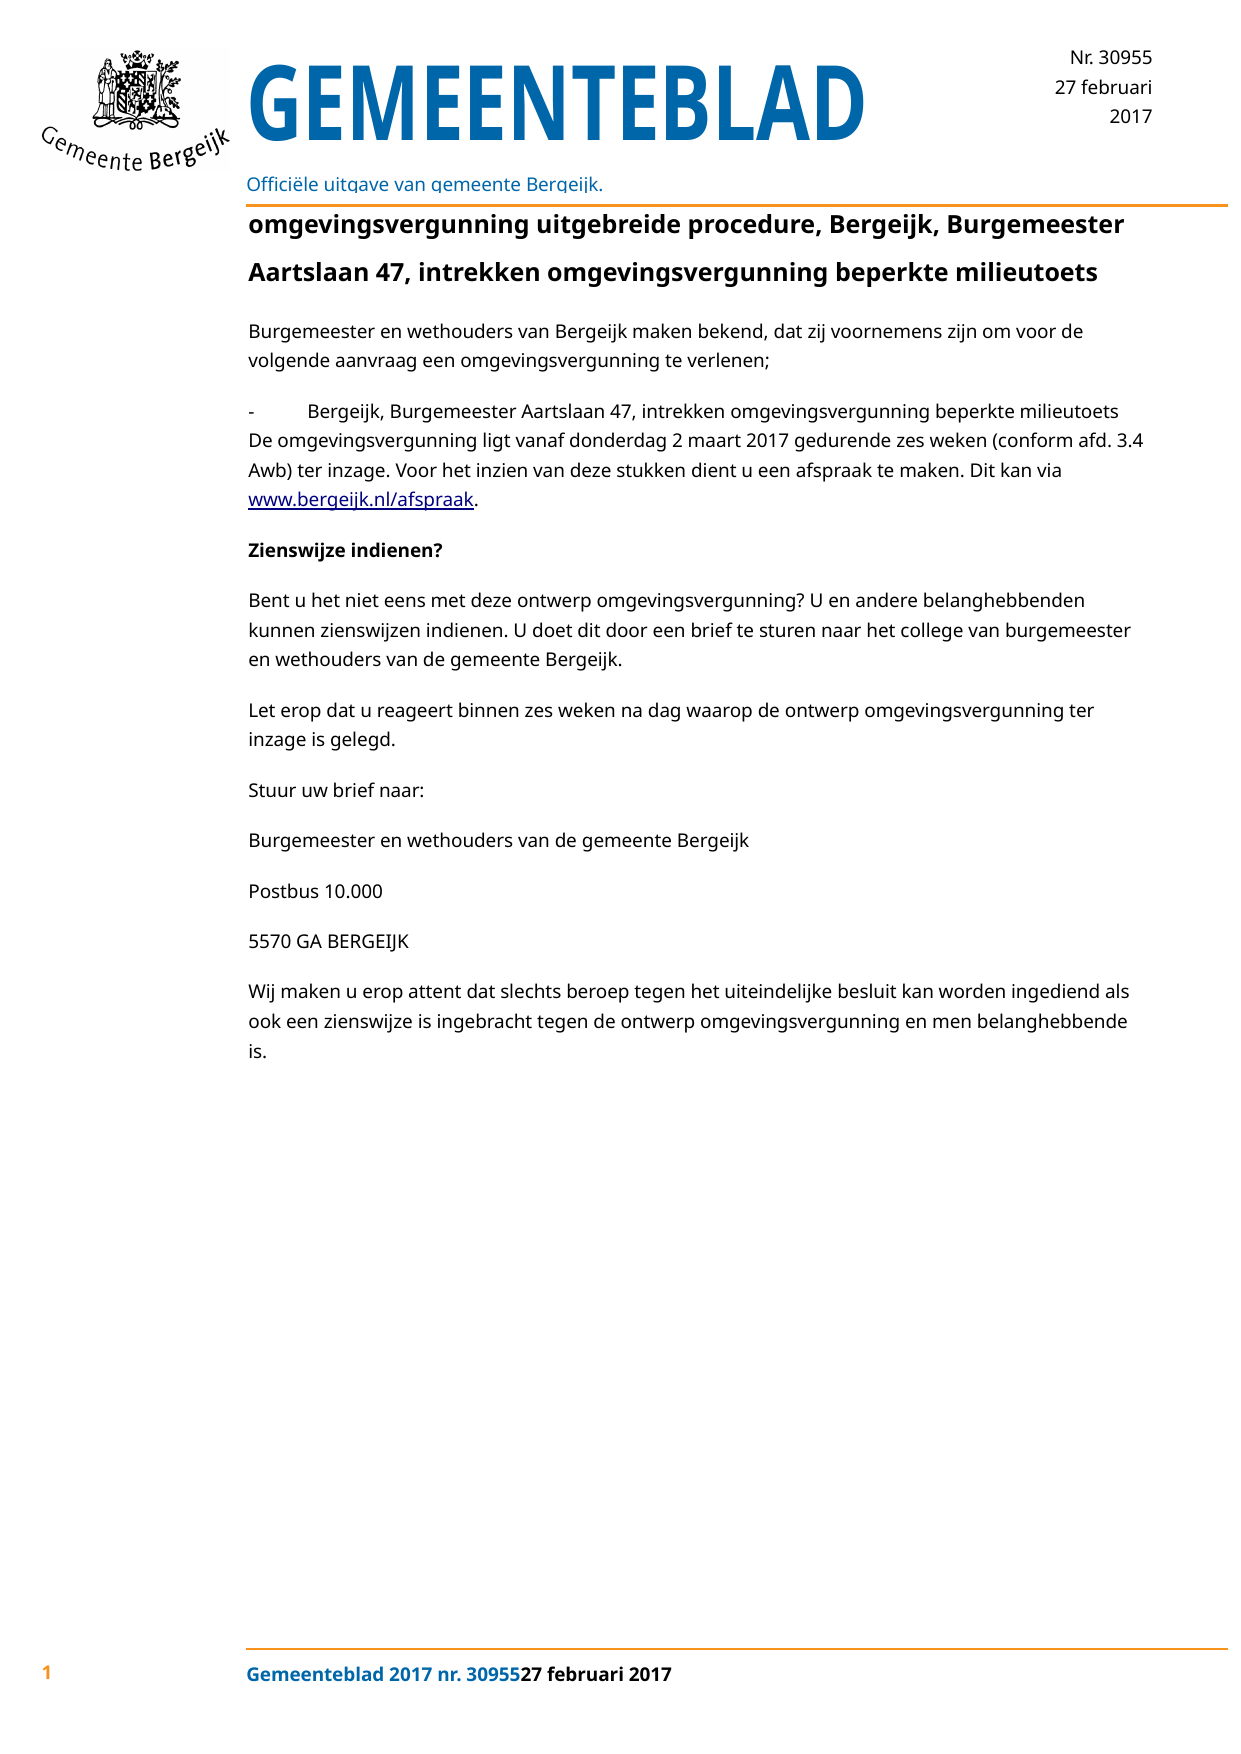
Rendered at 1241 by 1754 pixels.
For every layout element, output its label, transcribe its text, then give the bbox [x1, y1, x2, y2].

text Wij maken u erop attent dat slechts beroep tegen het uiteindelijke besluit kan worden ingediend als ook een zienswijze is ingebracht tegen de ontwerp omgevingsvergunning en men belanghebbende is. [248, 979, 1152, 1064]
list Bergeijk, Burgemeester Aartslaan 47, intrekken omgevingsvergunning beperkte milieutoets [248, 398, 1152, 424]
text Postbus 10.000 [248, 878, 1152, 904]
text De omgevingsvergunning ligt vanaf donderdag 2 maart 2017 gedurende zes weken (conform afd. 3.4 Awb) ter inzage. Voor het inzien van deze stukken dient u een afspraak te maken. Dit kan via www.bergeijk.nl/afspraak. [248, 427, 1152, 512]
text omgevingsvergunning uitgebreide procedure, Bergeijk, Burgemeester Aartslaan 47, intrekken omgevingsvergunning beperkte milieutoets [248, 207, 1152, 288]
text Stuur uw brief naar: [248, 777, 1152, 803]
text Burgemeester en wethouders van de gemeente Bergeijk [248, 827, 1152, 853]
text 5570 GA BERGEIJK [248, 928, 1152, 954]
text Zienswijze indienen? [248, 537, 1152, 563]
picture [41, 47, 231, 172]
text Let erop dat u reageert binnen zes weken na dag waarop de ontwerp omgevingsvergunning ter inzage is gelegd. [248, 697, 1152, 752]
text Bent u het niet eens met deze ontwerp omgevingsvergunning? U en andere belanghebbenden kunnen zienswijzen indienen. U doet dit door een brief te sturen naar het college van burgemeester en wethouders van de gemeente Bergeijk. [248, 587, 1152, 672]
text Burgemeester en wethouders van Bergeijk maken bekend, dat zij voornemens zijn om voor de volgende aanvraag een omgevingsvergunning te verlenen; [248, 318, 1152, 373]
